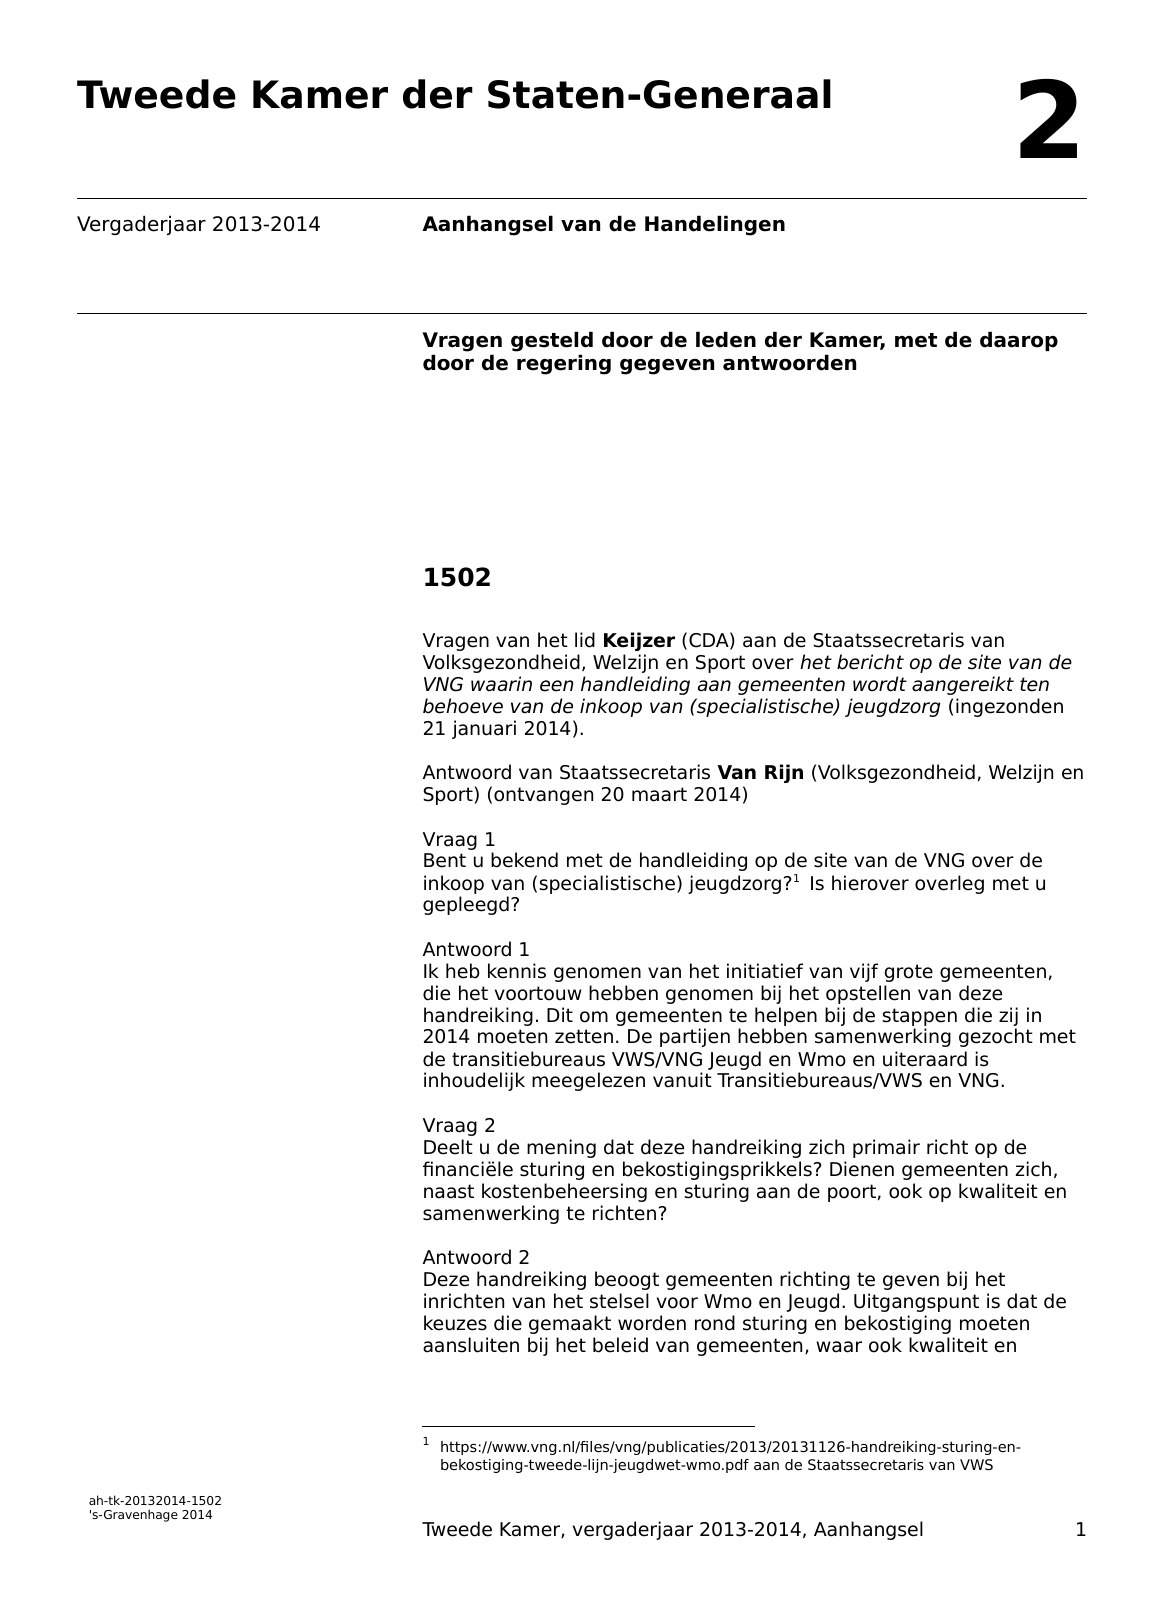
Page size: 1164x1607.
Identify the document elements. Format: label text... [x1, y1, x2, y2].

text Deze handreiking beoogt gemeenten richting te geven bij het inrichten van het stelsel voor Wmo en Jeugd. Uitgangspunt is dat de keuzes die gemaakt worden rond sturing en bekostiging moeten aansluiten bij het beleid van gemeenten, waar ook kwaliteit en [422, 1269, 1087, 1357]
table_cell Aanhangsel van de Handelingen [422, 199, 1087, 313]
text Antwoord van Staatssecretaris Van Rijn (Volksgezondheid, Welzijn en Sport) (ontvangen 20 maart 2014) [422, 762, 1087, 806]
text ah-tk-20132014-1502 [88, 1494, 323, 1508]
text Vraag 2 [422, 1114, 1087, 1137]
table_cell Vragen gesteld door de leden der Kamer, met de daarop door de regering gegeven antwoorden [422, 314, 1087, 375]
text 's-Gravenhage 2014 [88, 1508, 323, 1522]
text Vragen van het lid Keijzer (CDA) aan de Staatssecretaris van Volksgezondheid, Welzijn en Sport over het bericht op de site van de VNG waarin een handleiding aan gemeenten wordt aangereikt ten behoeve van de inkoop van (specialistische) jeugdzorg (ingezonden 21 januari 2014). [422, 630, 1087, 740]
text https://www.vng.nl/files/vng/publicaties/2013/20131126-handreiking-sturing-en-bekostiging-tweede-lijn-jeugdwet-wmo.pdf aan de Staatssecretaris van VWS [422, 1435, 1087, 1474]
table_header 2 [886, 59, 1087, 198]
text Vraag 1 [422, 828, 1087, 850]
text Deelt u de mening dat deze handreiking zich primair richt op de financiële sturing en bekostigingsprikkels? Dienen gemeenten zich, naast kostenbeheersing en sturing aan de poort, ook op kwaliteit en samenwerking te richten? [422, 1137, 1087, 1224]
text Ik heb kennis genomen van het initiatief van vijf grote gemeenten, die het voortouw hebben genomen bij het opstellen van deze handreiking. Dit om gemeenten te helpen bij de stappen die zij in 2014 moeten zetten. De partijen hebben samenwerking gezocht met de transitiebureaus VWS/VNG Jeugd en Wmo en uiteraard is inhoudelijk meegelezen vanuit Transitiebureaus/VWS en VNG. [422, 961, 1087, 1092]
table_header Tweede Kamer der Staten-Generaal [77, 59, 886, 198]
text Bent u bekend met de handleiding op de site van de VNG over de inkoop van (specialistische) jeugdzorg? Is hierover overleg met u gepleegd? [422, 850, 1087, 916]
text 1502 [422, 563, 1087, 592]
table_cell Vergaderjaar 2013-2014 [77, 199, 422, 313]
text Antwoord 1 [422, 938, 1087, 961]
table_cell [77, 314, 422, 375]
text Antwoord 2 [422, 1247, 1087, 1269]
